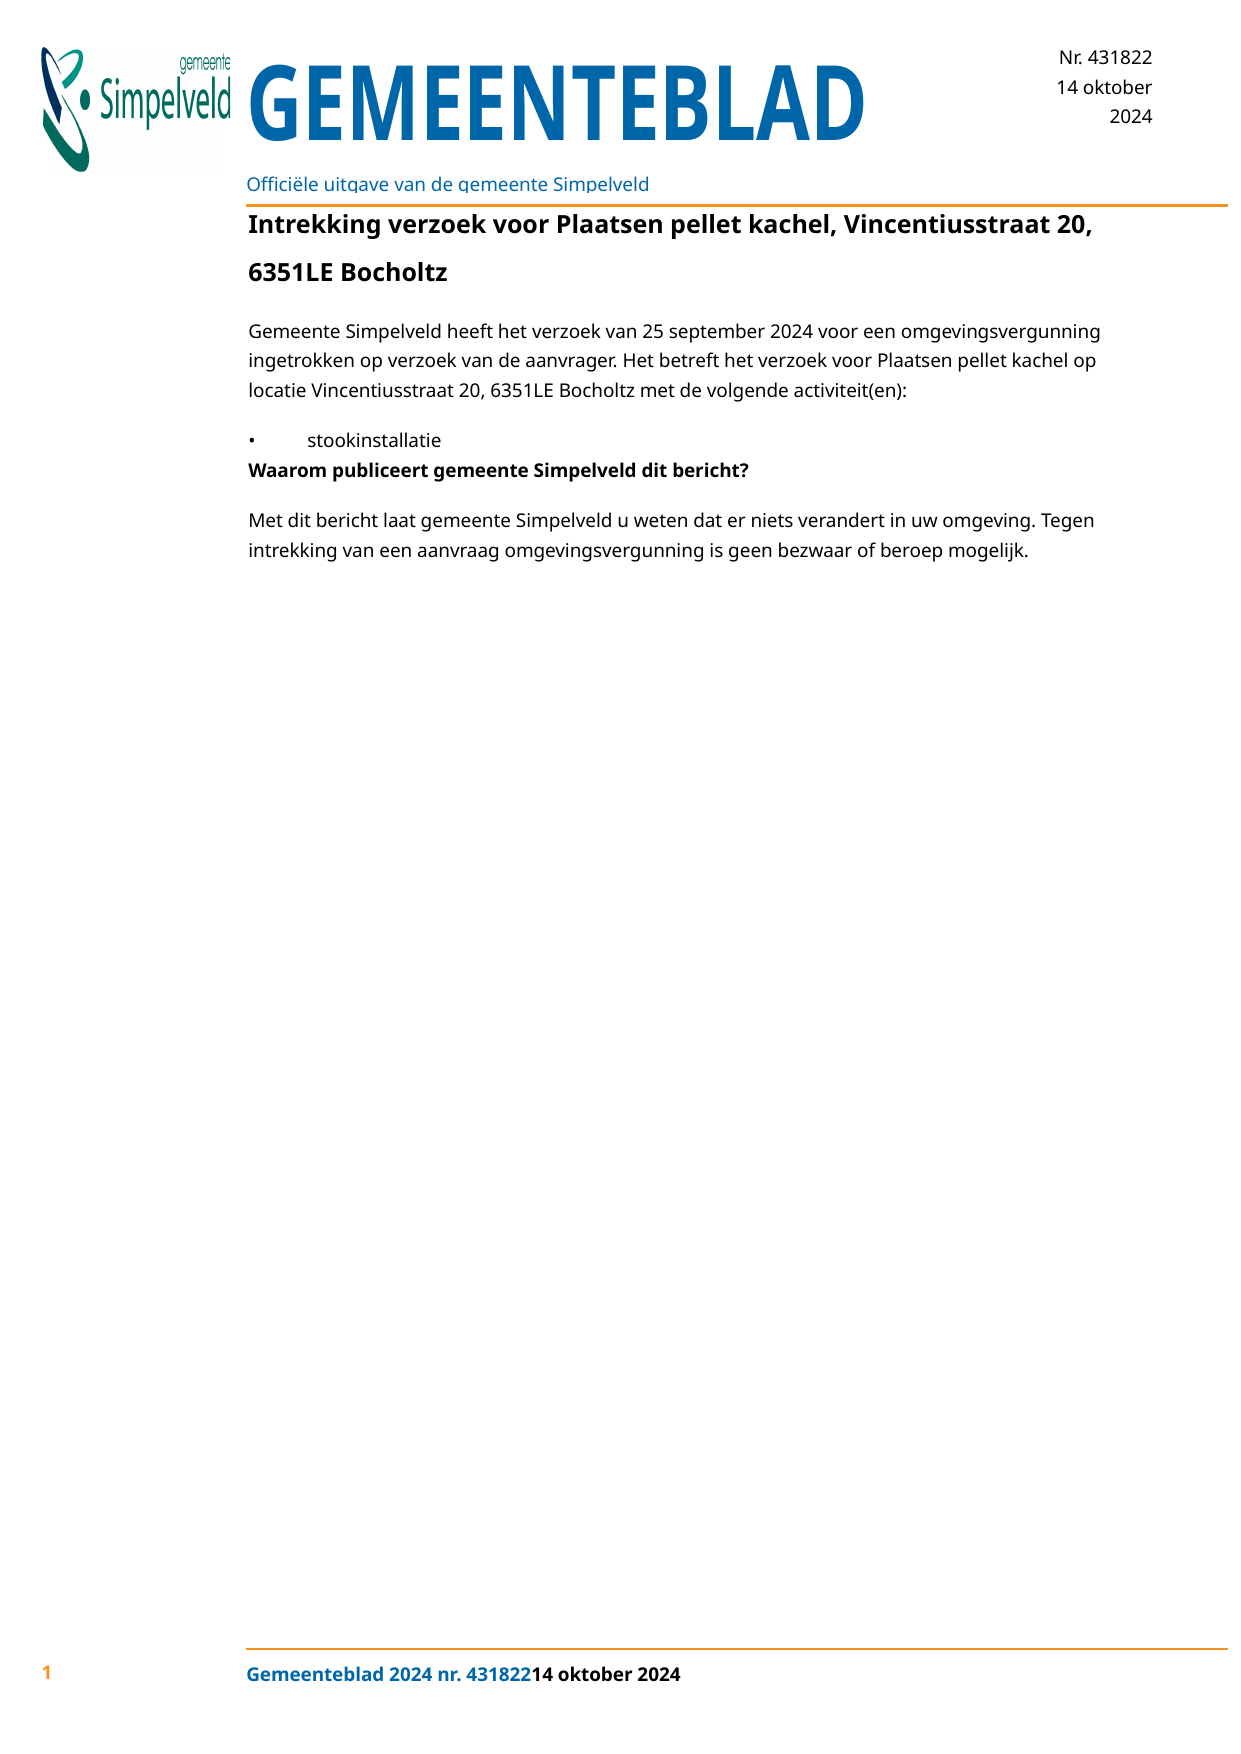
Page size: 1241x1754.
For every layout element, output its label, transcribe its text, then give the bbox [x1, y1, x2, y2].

text Waarom publiceert gemeente Simpelveld dit bericht? [248, 457, 1152, 483]
text Met dit bericht laat gemeente Simpelveld u weten dat er niets verandert in uw omgeving. Tegen intrekking van een aanvraag omgevingsvergunning is geen bezwaar of beroep mogelijk. [248, 507, 1152, 563]
list stookinstallatie [248, 427, 1152, 453]
text Intrekking verzoek voor Plaatsen pellet kachel, Vincentiusstraat 20, 6351LE Bocholtz [248, 207, 1152, 288]
picture [41, 47, 231, 172]
text Gemeente Simpelveld heeft het verzoek van 25 september 2024 voor een omgevingsvergunning ingetrokken op verzoek van de aanvrager. Het betreft het verzoek voor Plaatsen pellet kachel op locatie Vincentiusstraat 20, 6351LE Bocholtz met de volgende activiteit(en): [248, 318, 1152, 403]
